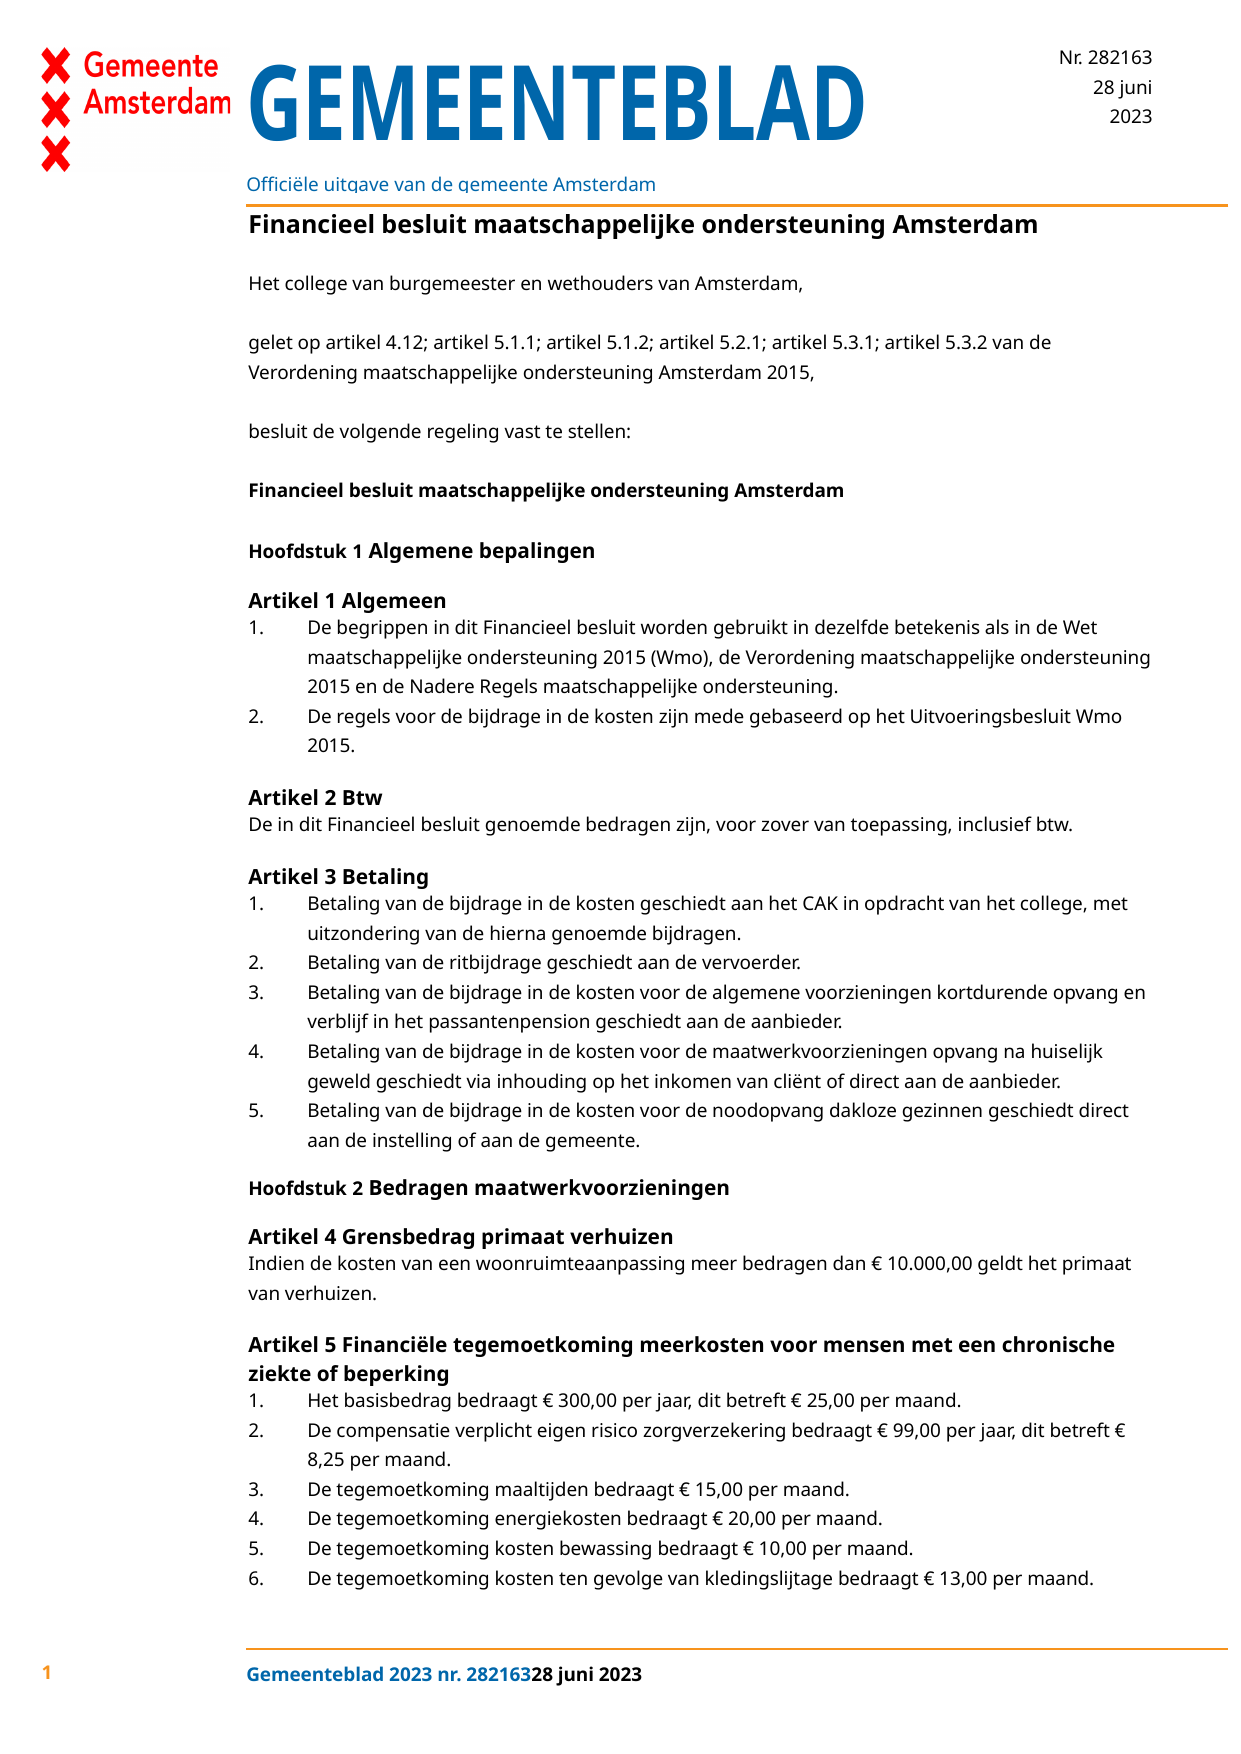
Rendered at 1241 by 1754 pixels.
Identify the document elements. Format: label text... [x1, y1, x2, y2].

list De tegemoetkoming kosten ten gevolge van kledingslijtage bedraagt € 13,00 per maand. [248, 1565, 1152, 1590]
text gelet op artikel 4.12; artikel 5.1.1; artikel 5.1.2; artikel 5.2.1; artikel 5.3.1; artikel 5.3.2 van de Verordening maatschappelijke ondersteuning Amsterdam 2015, [248, 329, 1152, 385]
list Het basisbedrag bedraagt € 300,00 per jaar, dit betreft € 25,00 per maand. [248, 1387, 1152, 1413]
list Betaling van de ritbijdrage geschiedt aan de vervoerder. [248, 949, 1152, 975]
text Artikel 4 Grensbedrag primaat verhuizen [248, 1222, 1152, 1250]
text Financieel besluit maatschappelijke ondersteuning Amsterdam [248, 207, 1152, 241]
text Hoofdstuk 1 Algemene bepalingen [248, 537, 1152, 565]
list De compensatie verplicht eigen risico zorgverzekering bedraagt € 99,00 per jaar, dit betreft € 8,25 per maand. [248, 1417, 1152, 1472]
text Indien de kosten van een woonruimteaanpassing meer bedragen dan € 10.000,00 geldt het primaat van verhuizen. [248, 1250, 1152, 1306]
text besluit de volgende regeling vast te stellen: [248, 418, 1152, 444]
list Betaling van de bijdrage in de kosten voor de noodopvang dakloze gezinnen geschiedt direct aan de instelling of aan de gemeente. [248, 1097, 1152, 1153]
text Hoofdstuk 2 Bedragen maatwerkvoorzieningen [248, 1173, 1152, 1201]
list De tegemoetkoming kosten bewassing bedraagt € 10,00 per maand. [248, 1535, 1152, 1561]
list De tegemoetkoming maaltijden bedraagt € 15,00 per maand. [248, 1476, 1152, 1502]
text Artikel 2 Btw [248, 783, 1152, 811]
text Artikel 3 Betaling [248, 862, 1152, 890]
text Artikel 5 Financiële tegemoetkoming meerkosten voor mensen met een chronische ziekte of beperking [248, 1330, 1152, 1387]
text Financieel besluit maatschappelijke ondersteuning Amsterdam [248, 477, 1152, 503]
text De in dit Financieel besluit genoemde bedragen zijn, voor zover van toepassing, inclusief btw. [248, 811, 1152, 837]
list Betaling van de bijdrage in de kosten voor de maatwerkvoorzieningen opvang na huiselijk geweld geschiedt via inhouding op het inkomen van cliënt of direct aan de aanbieder. [248, 1038, 1152, 1093]
list Betaling van de bijdrage in de kosten voor de algemene voorzieningen kortdurende opvang en verblijf in het passantenpension geschiedt aan de aanbieder. [248, 979, 1152, 1034]
list De regels voor de bijdrage in de kosten zijn mede gebaseerd op het Uitvoeringsbesluit Wmo 2015. [248, 703, 1152, 758]
list De begrippen in dit Financieel besluit worden gebruikt in dezelfde betekenis als in de Wet maatschappelijke ondersteuning 2015 (Wmo), de Verordening maatschappelijke ondersteuning 2015 en de Nadere Regels maatschappelijke ondersteuning. [248, 614, 1152, 699]
text Artikel 1 Algemeen [248, 586, 1152, 614]
text Het college van burgemeester en wethouders van Amsterdam, [248, 270, 1152, 296]
list De tegemoetkoming energiekosten bedraagt € 20,00 per maand. [248, 1506, 1152, 1531]
list Betaling van de bijdrage in de kosten geschiedt aan het CAK in opdracht van het college, met uitzondering van de hierna genoemde bijdragen. [248, 890, 1152, 946]
picture [41, 47, 231, 172]
